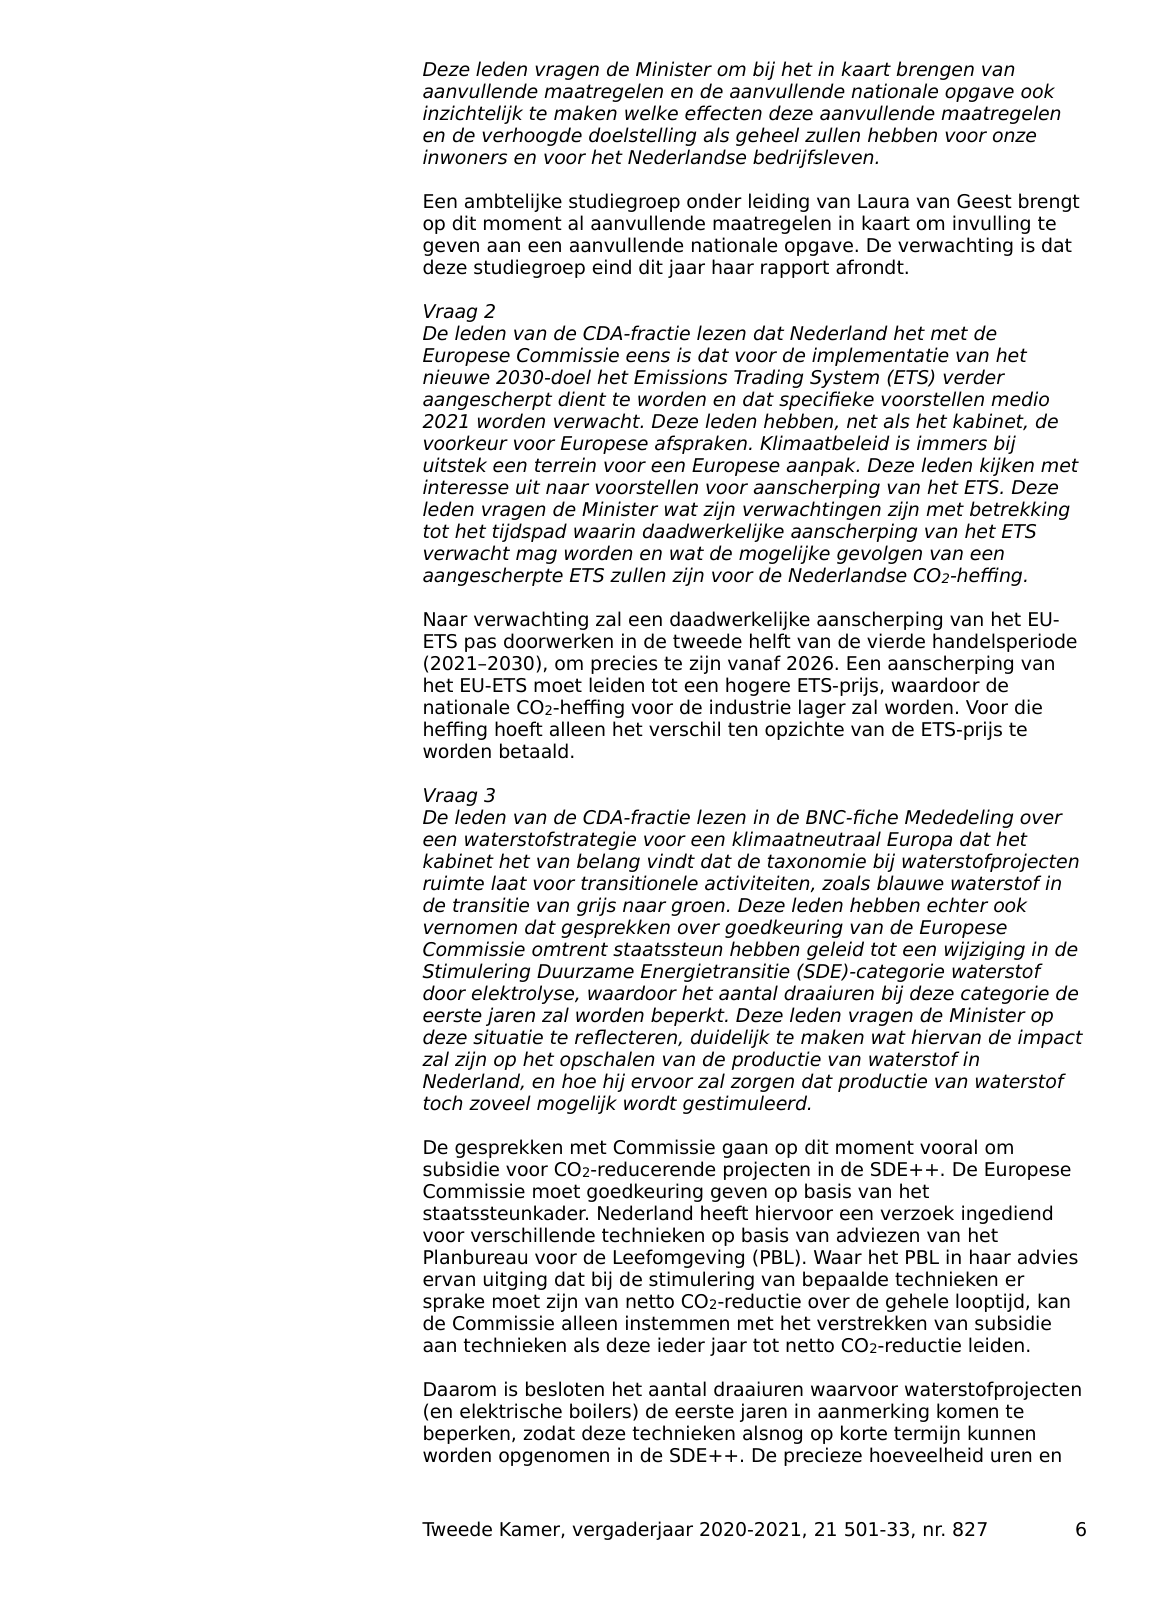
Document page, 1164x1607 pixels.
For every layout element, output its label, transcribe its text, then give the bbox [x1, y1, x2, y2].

text De leden van de CDA-fractie lezen in de BNC-fiche Mededeling over een waterstofstrategie voor een klimaatneutraal Europa dat het kabinet het van belang vindt dat de taxonomie bij waterstofprojecten ruimte laat voor transitionele activiteiten, zoals blauwe waterstof in de transitie van grijs naar groen. Deze leden hebben echter ook vernomen dat gesprekken over goedkeuring van de Europese Commissie omtrent staatssteun hebben geleid tot een wijziging in de Stimulering Duurzame Energietransitie (SDE)-categorie waterstof door elektrolyse, waardoor het aantal draaiuren bij deze categorie de eerste jaren zal worden beperkt. Deze leden vragen de Minister op deze situatie te reflecteren, duidelijk te maken wat hiervan de impact zal zijn op het opschalen van de productie van waterstof in Nederland, en hoe hij ervoor zal zorgen dat productie van waterstof toch zoveel mogelijk wordt gestimuleerd. [422, 807, 1087, 1115]
text De leden van de CDA-fractie lezen dat Nederland het met de Europese Commissie eens is dat voor de implementatie van het nieuwe 2030-doel het Emissions Trading System (ETS) verder aangescherpt dient te worden en dat specifieke voorstellen medio 2021 worden verwacht. Deze leden hebben, net als het kabinet, de voorkeur voor Europese afspraken. Klimaatbeleid is immers bij uitstek een terrein voor een Europese aanpak. Deze leden kijken met interesse uit naar voorstellen voor aanscherping van het ETS. Deze leden vragen de Minister wat zijn verwachtingen zijn met betrekking tot het tijdspad waarin daadwerkelijke aanscherping van het ETS verwacht mag worden en wat de mogelijke gevolgen van een aangescherpte ETS zullen zijn voor de Nederlandse CO2-heffing. [422, 323, 1087, 587]
text Een ambtelijke studiegroep onder leiding van Laura van Geest brengt op dit moment al aanvullende maatregelen in kaart om invulling te geven aan een aanvullende nationale opgave. De verwachting is dat deze studiegroep eind dit jaar haar rapport afrondt. [422, 191, 1087, 279]
text Deze leden vragen de Minister om bij het in kaart brengen van aanvullende maatregelen en de aanvullende nationale opgave ook inzichtelijk te maken welke effecten deze aanvullende maatregelen en de verhoogde doelstelling als geheel zullen hebben voor onze inwoners en voor het Nederlandse bedrijfsleven. [422, 59, 1087, 169]
text Daarom is besloten het aantal draaiuren waarvoor waterstofprojecten (en elektrische boilers) de eerste jaren in aanmerking komen te beperken, zodat deze technieken alsnog op korte termijn kunnen worden opgenomen in de SDE++. De precieze hoeveelheid uren en [422, 1379, 1087, 1467]
text Vraag 3 [422, 785, 1087, 807]
text Naar verwachting zal een daadwerkelijke aanscherping van het EU-ETS pas doorwerken in de tweede helft van de vierde handelsperiode (2021–2030), om precies te zijn vanaf 2026. Een aanscherping van het EU-ETS moet leiden tot een hogere ETS-prijs, waardoor de nationale CO2-heffing voor de industrie lager zal worden. Voor die heffing hoeft alleen het verschil ten opzichte van de ETS-prijs te worden betaald. [422, 609, 1087, 763]
text Vraag 2 [422, 301, 1087, 323]
text De gesprekken met Commissie gaan op dit moment vooral om subsidie voor CO2-reducerende projecten in de SDE++. De Europese Commissie moet goedkeuring geven op basis van het staatssteunkader. Nederland heeft hiervoor een verzoek ingediend voor verschillende technieken op basis van adviezen van het Planbureau voor de Leefomgeving (PBL). Waar het PBL in haar advies ervan uitging dat bij de stimulering van bepaalde technieken er sprake moet zijn van netto CO2-reductie over de gehele looptijd, kan de Commissie alleen instemmen met het verstrekken van subsidie aan technieken als deze ieder jaar tot netto CO2-reductie leiden. [422, 1137, 1087, 1357]
